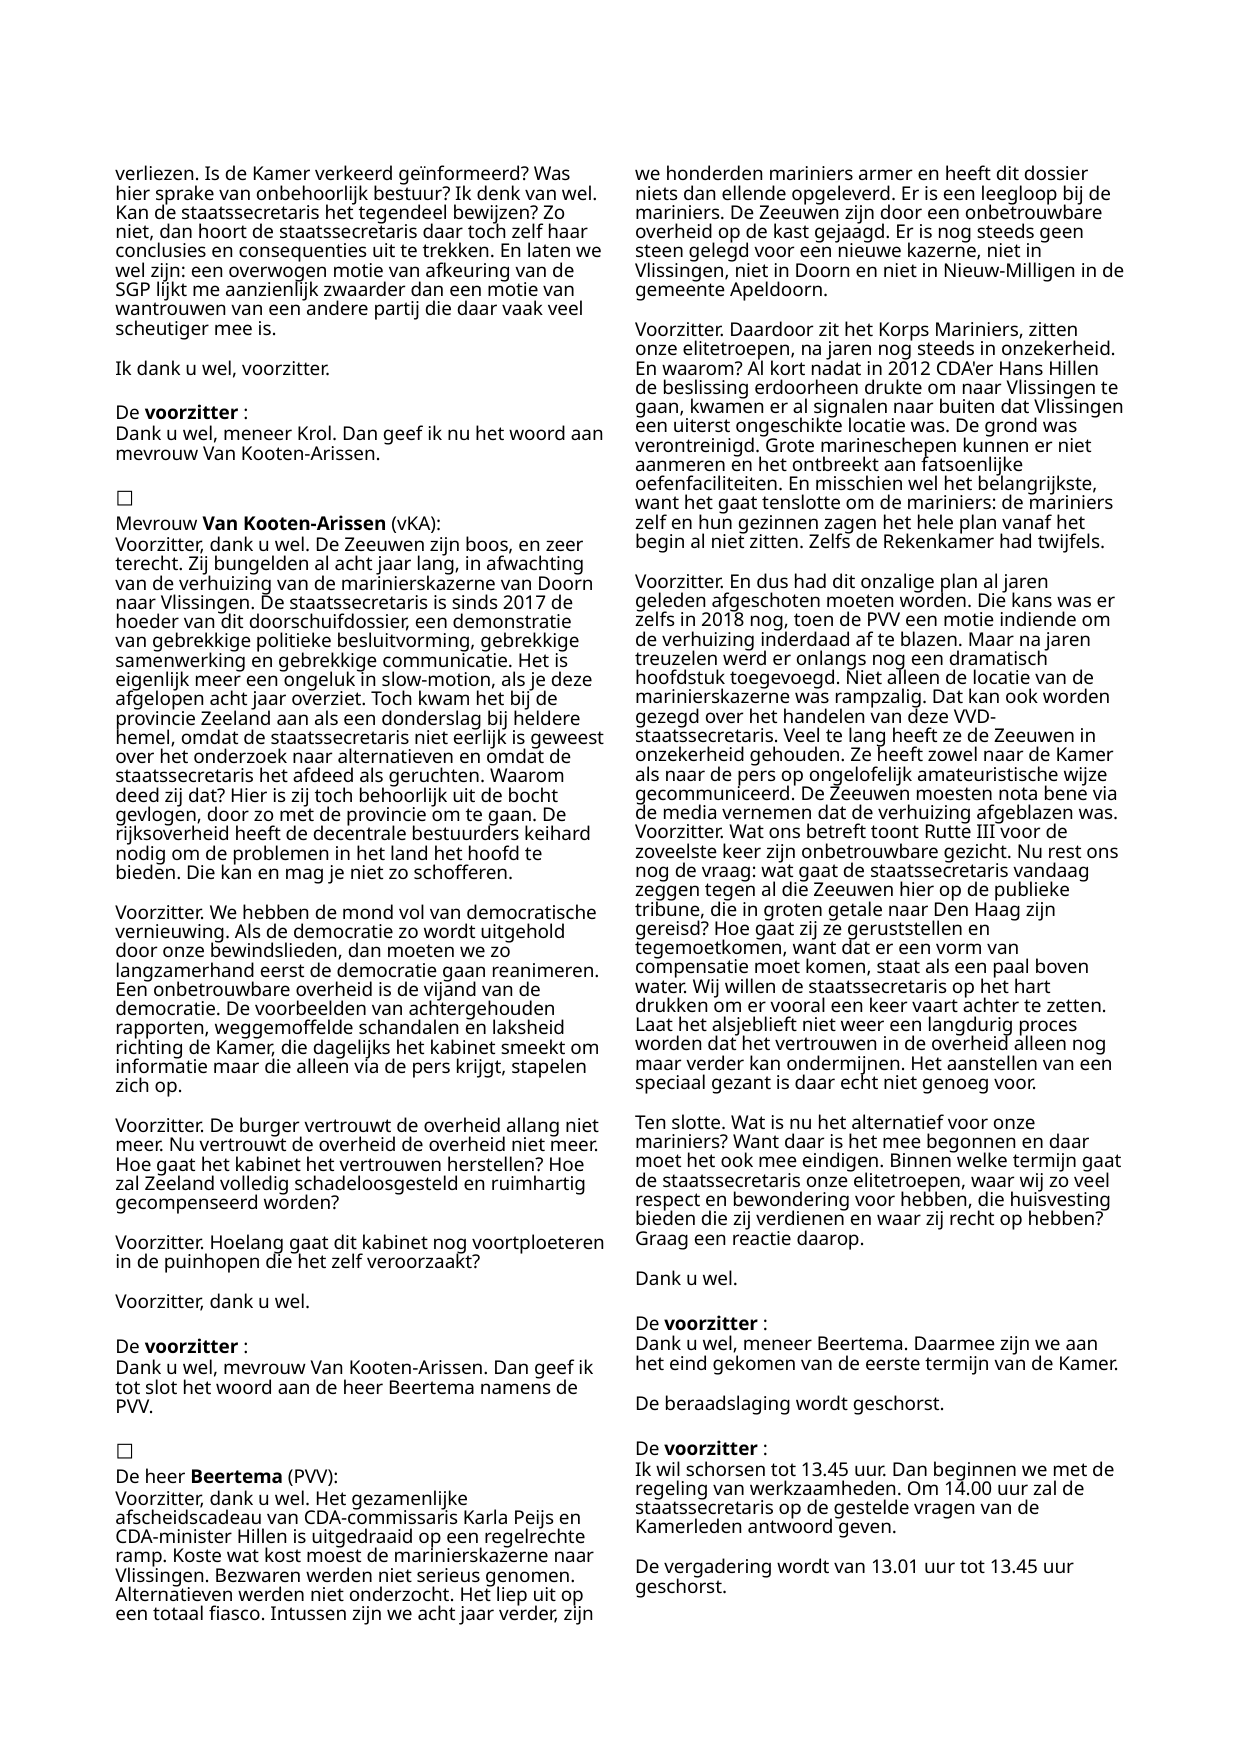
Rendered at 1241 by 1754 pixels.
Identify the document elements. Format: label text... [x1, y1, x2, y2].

text Voorzitter. En dus had dit onzalige plan al jaren geleden afgeschoten moeten worden. Die kans was er zelfs in 2018 nog, toen de PVV een motie indiende om de verhuizing inderdaad af te blazen. Maar na jaren treuzelen werd er onlangs nog een dramatisch hoofdstuk toegevoegd. Niet alleen de locatie van de marinierskazerne was rampzalig. Dat kan ook worden gezegd over het handelen van deze VVD-staatssecretaris. Veel te lang heeft ze de Zeeuwen in onzekerheid gehouden. Ze heeft zowel naar de Kamer als naar de pers op ongelofelijk amateuristische wijze gecommuniceerd. De Zeeuwen moesten nota bene via de media vernemen dat de verhuizing afgeblazen was. Voorzitter. Wat ons betreft toont Rutte III voor de zoveelste keer zijn onbetrouwbare gezicht. Nu rest ons nog de vraag: wat gaat de staatssecretaris vandaag zeggen tegen al die Zeeuwen hier op de publieke tribune, die in groten getale naar Den Haag zijn gereisd? Hoe gaat zij ze geruststellen en tegemoetkomen, want dat er een vorm van compensatie moet komen, staat als een paal boven water. Wij willen de staatssecretaris op het hart drukken om er vooral een keer vaart achter te zetten. Laat het alsjeblieft niet weer een langdurig proces worden dat het vertrouwen in de overheid alleen nog maar verder kan ondermijnen. Het aanstellen van een speciaal gezant is daar echt niet genoeg voor. [635, 573, 1125, 1093]
text De beraadslaging wordt geschorst. [635, 1395, 1125, 1414]
text Dank u wel, meneer Krol. Dan geef ik nu het woord aan mevrouw Van Kooten-Arissen. [115, 425, 605, 464]
text De heer Beertema (PVV): [115, 1464, 605, 1489]
text Voorzitter, dank u wel. Het gezamenlijke afscheidscadeau van CDA-commissaris Karla Peijs en CDA-minister Hillen is uitgedraaid op een regelrechte ramp. Koste wat kost moest de marinierskazerne naar Vlissingen. Bezwaren werden niet serieus genomen. Alternatieven werden niet onderzocht. Het liep uit op een totaal fiasco. Intussen zijn we acht jaar verder, zijn [115, 1489, 605, 1624]
text De voorzitter : [115, 1334, 605, 1359]
text Voorzitter, dank u wel. De Zeeuwen zijn boos, en zeer terecht. Zij bungelden al acht jaar lang, in afwachting van de verhuizing van de marinierskazerne van Doorn naar Vlissingen. De staatssecretaris is sinds 2017 de hoeder van dit doorschuifdossier, een demonstratie van gebrekkige politieke besluitvorming, gebrekkige samenwerking en gebrekkige communicatie. Het is eigenlijk meer een ongeluk in slow-motion, als je deze afgelopen acht jaar overziet. Toch kwam het bij de provincie Zeeland aan als een donderslag bij heldere hemel, omdat de staatssecretaris niet eerlijk is geweest over het onderzoek naar alternatieven en omdat de staatssecretaris het afdeed als geruchten. Waarom deed zij dat? Hier is zij toch behoorlijk uit de bocht gevlogen, door zo met de provincie om te gaan. De rijksoverheid heeft de decentrale bestuurders keihard nodig om de problemen in het land het hoofd te bieden. Die kan en mag je niet zo schofferen. [115, 536, 605, 883]
text ⬜ [115, 1438, 605, 1464]
text Dank u wel, meneer Beertema. Daarmee zijn we aan het eind gekomen van de eerste termijn van de Kamer. [635, 1335, 1125, 1374]
text De vergadering wordt van 13.01 uur tot 13.45 uur geschorst. [635, 1558, 1125, 1597]
text we honderden mariniers armer en heeft dit dossier niets dan ellende opgeleverd. Er is een leegloop bij de mariniers. De Zeeuwen zijn door een onbetrouwbare overheid op de kast gejaagd. Er is nog steeds geen steen gelegd voor een nieuwe kazerne, niet in Vlissingen, niet in Doorn en niet in Nieuw-Milligen in de gemeente Apeldoorn. [635, 165, 1125, 300]
text Ten slotte. Wat is nu het alternatief voor onze mariniers? Want daar is het mee begonnen en daar moet het ook mee eindigen. Binnen welke termijn gaat de staatssecretaris onze elitetroepen, waar wij zo veel respect en bewondering voor hebben, die huisvesting bieden die zij verdienen en waar zij recht op hebben? Graag een reactie daarop. [635, 1114, 1125, 1249]
text De voorzitter : [635, 1435, 1125, 1461]
text Dank u wel, mevrouw Van Kooten-Arissen. Dan geef ik tot slot het woord aan de heer Beertema namens de PVV. [115, 1359, 605, 1417]
text Ik dank u wel, voorzitter. [115, 359, 605, 379]
text Voorzitter. Daardoor zit het Korps Mariniers, zitten onze elitetroepen, na jaren nog steeds in onzekerheid. En waarom? Al kort nadat in 2012 CDA'er Hans Hillen de beslissing erdoorheen drukte om naar Vlissingen te gaan, kwamen er al signalen naar buiten dat Vlissingen een uiterst ongeschikte locatie was. De grond was verontreinigd. Grote marineschepen kunnen er niet aanmeren en het ontbreekt aan fatsoenlijke oefenfaciliteiten. En misschien wel het belangrijkste, want het gaat tenslotte om de mariniers: de mariniers zelf en hun gezinnen zagen het hele plan vanaf het begin al niet zitten. Zelfs de Rekenkamer had twijfels. [635, 321, 1125, 552]
text Mevrouw Van Kooten-Arissen (vKA): [115, 510, 605, 536]
text Voorzitter. We hebben de mond vol van democratische vernieuwing. Als de democratie zo wordt uitgehold door onze bewindslieden, dan moeten we zo langzamerhand eerst de democratie gaan reanimeren. Een onbetrouwbare overheid is de vijand van de democratie. De voorbeelden van achtergehouden rapporten, weggemoffelde schandalen en laksheid richting de Kamer, die dagelijks het kabinet smeekt om informatie maar die alleen via de pers krijgt, stapelen zich op. [115, 904, 605, 1096]
text Ik wil schorsen tot 13.45 uur. Dan beginnen we met de regeling van werkzaamheden. Om 14.00 uur zal de staatssecretaris op de gestelde vragen van de Kamerleden antwoord geven. [635, 1461, 1125, 1538]
text verliezen. Is de Kamer verkeerd geïnformeerd? Was hier sprake van onbehoorlijk bestuur? Ik denk van wel. Kan de staatssecretaris het tegendeel bewijzen? Zo niet, dan hoort de staatssecretaris daar toch zelf haar conclusies en consequenties uit te trekken. En laten we wel zijn: een overwogen motie van afkeuring van de SGP lijkt me aanzienlijk zwaarder dan een motie van wantrouwen van een andere partij die daar vaak veel scheutiger mee is. [115, 165, 605, 339]
text Voorzitter, dank u wel. [115, 1293, 605, 1313]
text Voorzitter. De burger vertrouwt de overheid allang niet meer. Nu vertrouwt de overheid de overheid niet meer. Hoe gaat het kabinet het vertrouwen herstellen? Hoe zal Zeeland volledig schadeloosgesteld en ruimhartig gecompenseerd worden? [115, 1117, 605, 1213]
text Voorzitter. Hoelang gaat dit kabinet nog voortploeteren in de puinhopen die het zelf veroorzaakt? [115, 1234, 605, 1273]
text De voorzitter : [635, 1310, 1125, 1335]
text De voorzitter : [115, 399, 605, 425]
text Dank u wel. [635, 1269, 1125, 1289]
text ⬜ [115, 485, 605, 510]
